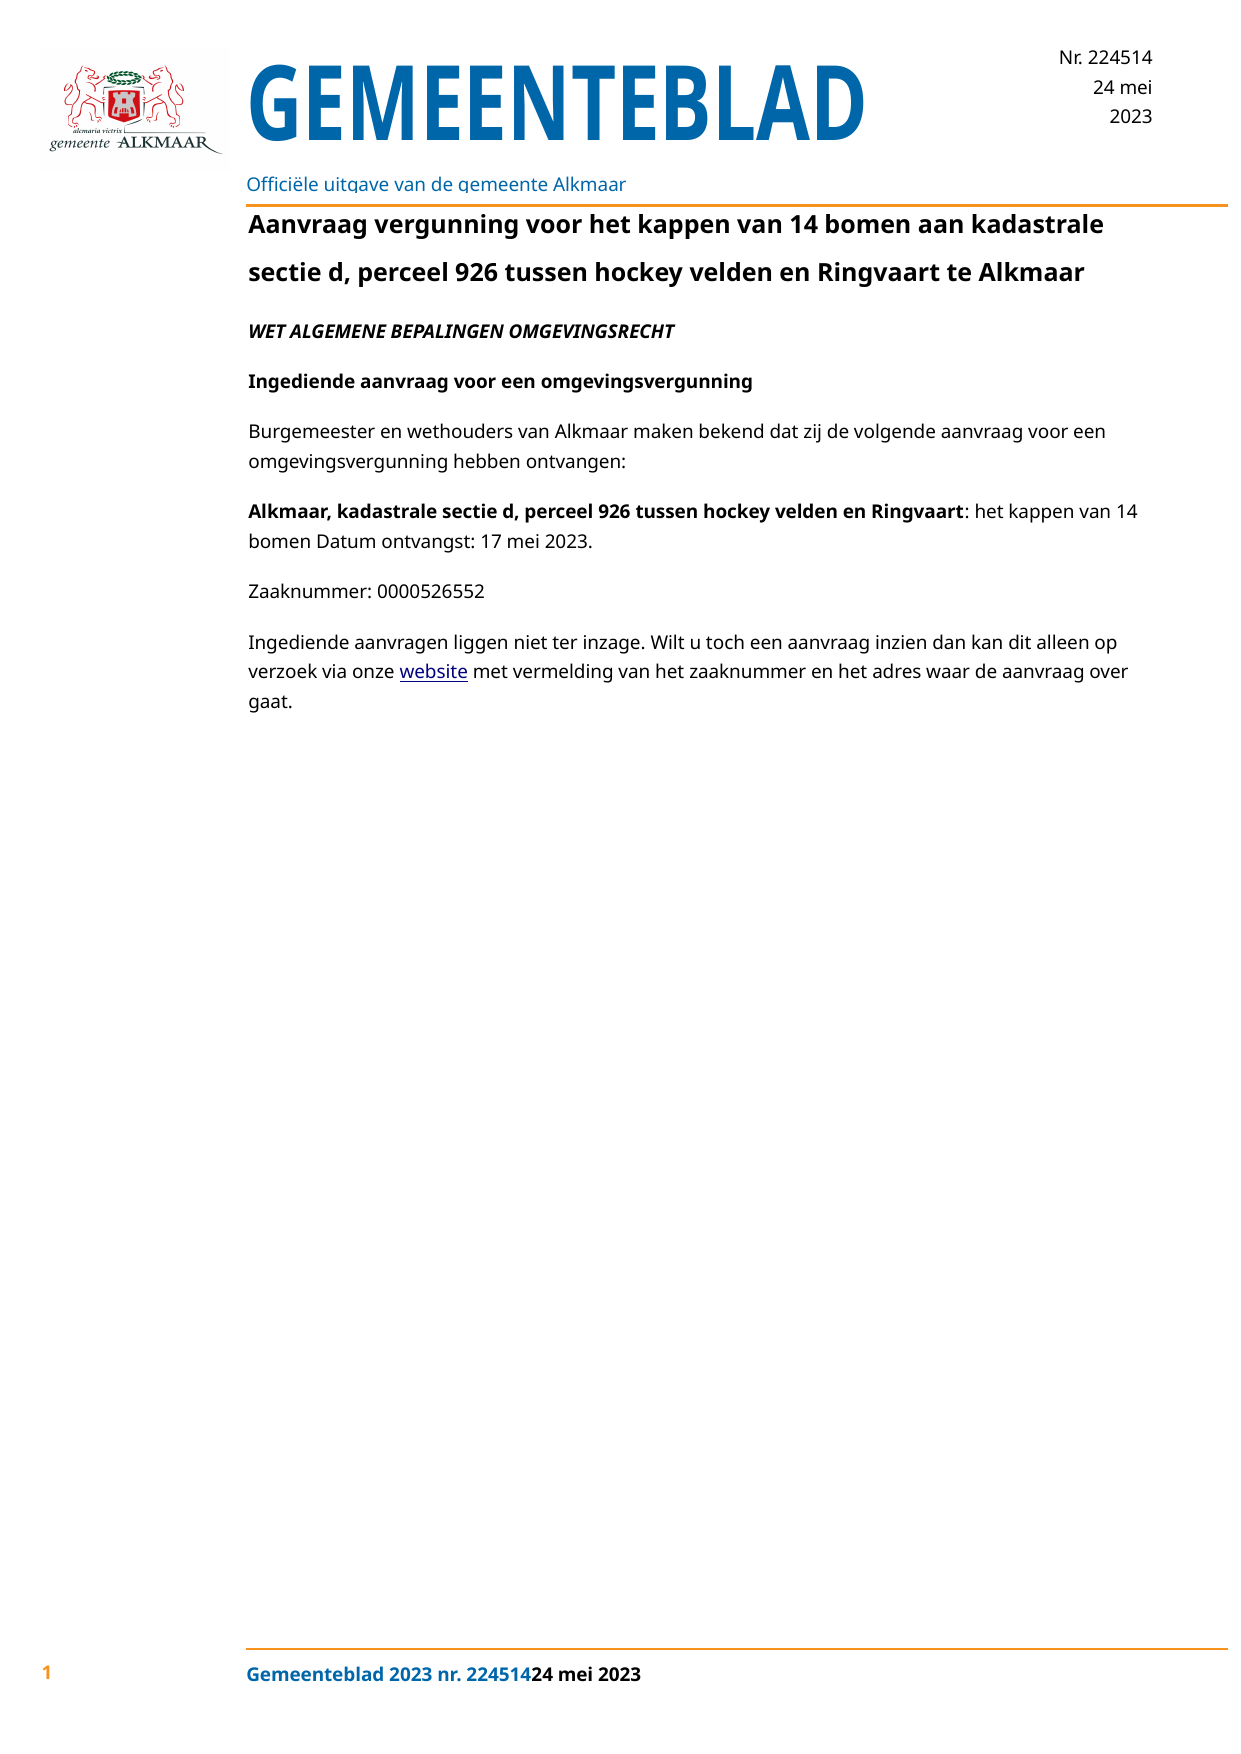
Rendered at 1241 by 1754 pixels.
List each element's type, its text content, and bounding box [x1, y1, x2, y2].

text Aanvraag vergunning voor het kappen van 14 bomen aan kadastrale sectie d, perceel 926 tussen hockey velden en Ringvaart te Alkmaar [248, 207, 1152, 288]
picture [41, 47, 231, 172]
text Ingediende aanvraag voor een omgevingsvergunning [248, 368, 1152, 394]
text Burgemeester en wethouders van Alkmaar maken bekend dat zij de volgende aanvraag voor een omgevingsvergunning hebben ontvangen: [248, 419, 1152, 474]
text Alkmaar, kadastrale sectie d, perceel 926 tussen hockey velden en Ringvaart: het kappen van 14 bomen Datum ontvangst: 17 mei 2023. [248, 499, 1152, 554]
text Ingediende aanvragen liggen niet ter inzage. Wilt u toch een aanvraag inzien dan kan dit alleen op verzoek via onze website met vermelding van het zaaknummer en het adres waar de aanvraag over gaat. [248, 629, 1152, 714]
text Zaaknummer: 0000526552 [248, 579, 1152, 604]
text WET ALGEMENE BEPALINGEN OMGEVINGSRECHT [248, 318, 1152, 344]
